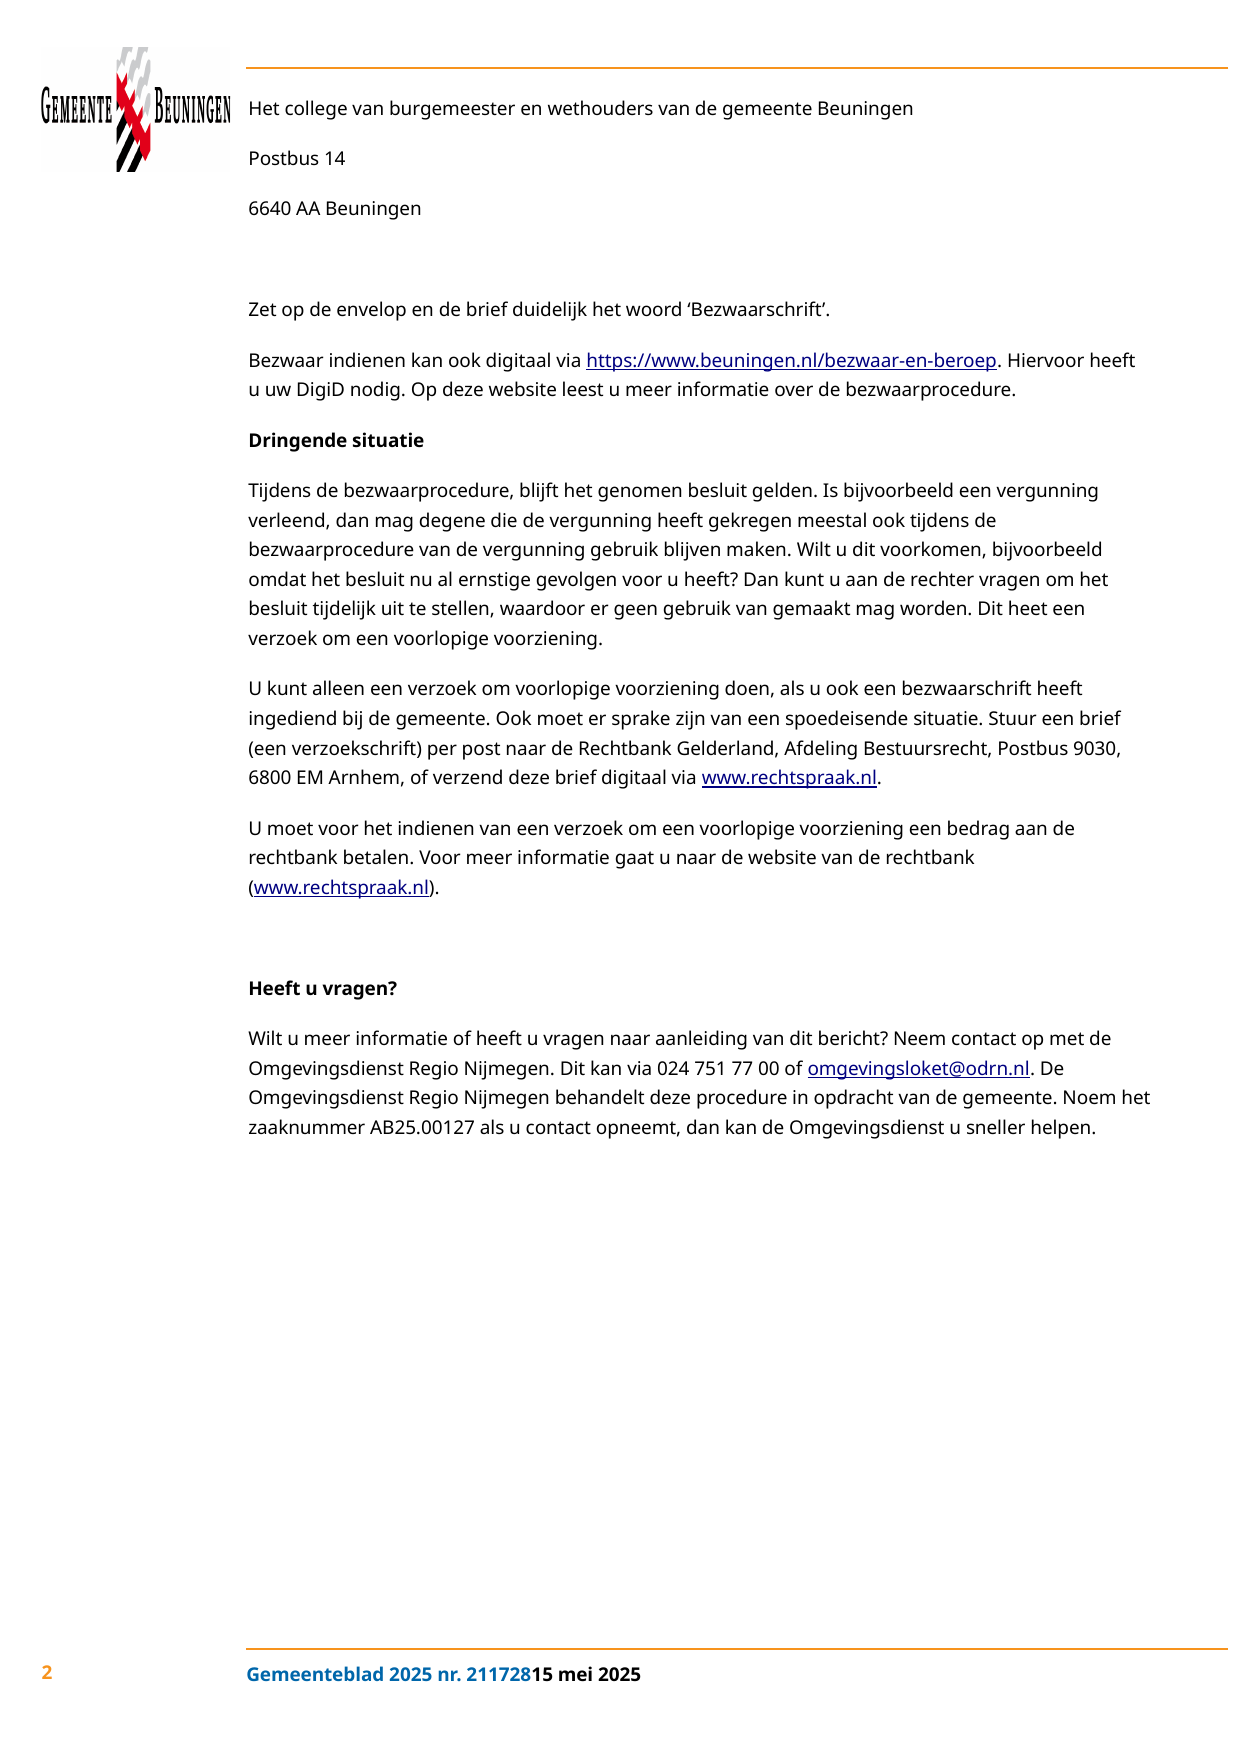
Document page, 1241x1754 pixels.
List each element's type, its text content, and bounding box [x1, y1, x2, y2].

text Het college van burgemeester en wethouders van de gemeente Beuningen [248, 95, 1152, 121]
text Wilt u meer informatie of heeft u vragen naar aanleiding van dit bericht? Neem contact op met de Omgevingsdienst Regio Nijmegen. Dit kan via 024 751 77 00 of omgevingsloket@odrn.nl. De Omgevingsdienst Regio Nijmegen behandelt deze procedure in opdracht van de gemeente. Noem het zaaknummer AB25.00127 als u contact opneemt, dan kan de Omgevingsdienst u sneller helpen. [248, 1025, 1152, 1140]
text U kunt alleen een verzoek om voorlopige voorziening doen, als u ook een bezwaarschrift heeft ingediend bij de gemeente. Ook moet er sprake zijn van een spoedeisende situatie. Stuur een brief (een verzoekschrift) per post naar de Rechtbank Gelderland, Afdeling Bestuursrecht, Postbus 9030, 6800 EM Arnhem, of verzend deze brief digitaal via www.rechtspraak.nl. [248, 676, 1152, 790]
picture [41, 47, 231, 172]
text 6640 AA Beuningen [248, 196, 1152, 221]
text Dringende situatie [248, 427, 1152, 453]
text Postbus 14 [248, 145, 1152, 171]
text U moet voor het indienen van een verzoek om een voorlopige voorziening een bedrag aan de rechtbank betalen. Voor meer informatie gaat u naar de website van de rechtbank (www.rechtspraak.nl). [248, 815, 1152, 900]
text Bezwaar indienen kan ook digitaal via https://www.beuningen.nl/bezwaar-en-beroep. Hiervoor heeft u uw DigiD nodig. Op deze website leest u meer informatie over de bezwaarprocedure. [248, 347, 1152, 402]
text Tijdens de bezwaarprocedure, blijft het genomen besluit gelden. Is bijvoorbeeld een vergunning verleend, dan mag degene die de vergunning heeft gekregen meestal ook tijdens de bezwaarprocedure van de vergunning gebruik blijven maken. Wilt u dit voorkomen, bijvoorbeeld omdat het besluit nu al ernstige gevolgen voor u heeft? Dan kunt u aan de rechter vragen om het besluit tijdelijk uit te stellen, waardoor er geen gebruik van gemaakt mag worden. Dit heet een verzoek om een voorlopige voorziening. [248, 477, 1152, 651]
text Zet op de envelop en de brief duidelijk het woord ‘Bezwaarschrift’. [248, 296, 1152, 322]
text Heeft u vragen? [248, 975, 1152, 1001]
